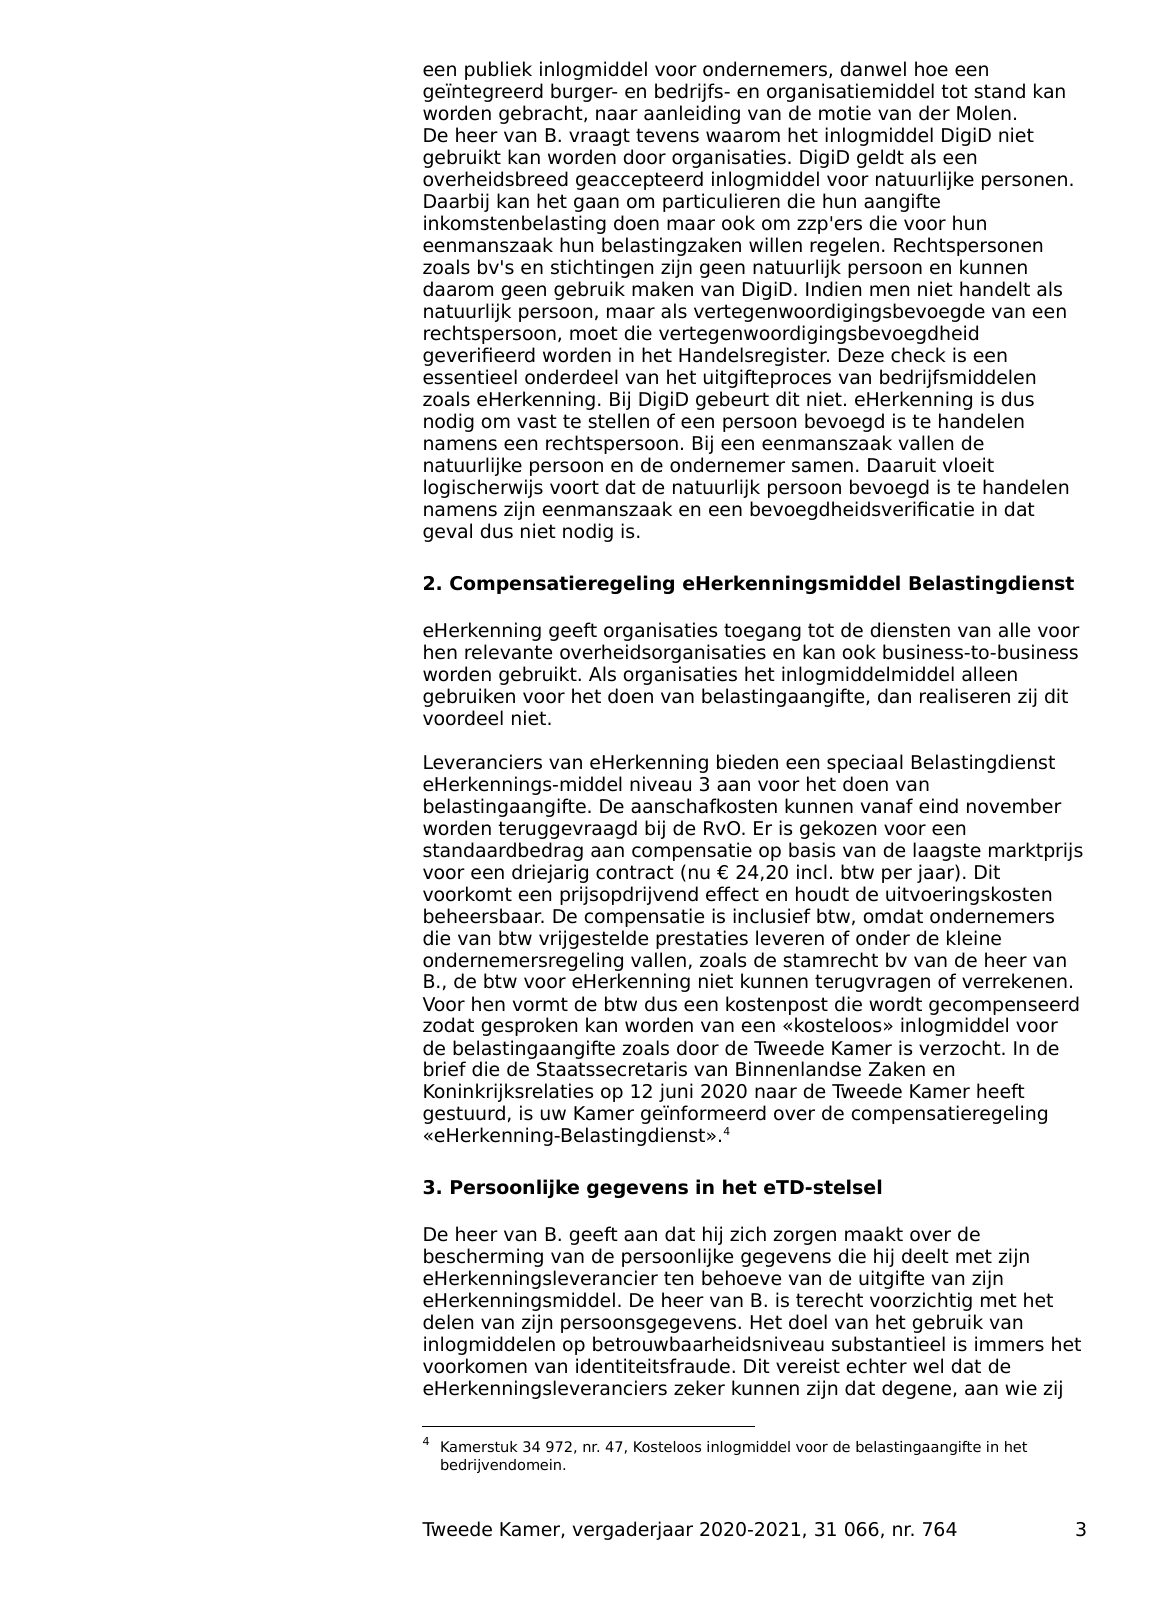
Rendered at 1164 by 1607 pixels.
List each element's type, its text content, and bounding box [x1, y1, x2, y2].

text De heer van B. geeft aan dat hij zich zorgen maakt over de bescherming van de persoonlijke gegevens die hij deelt met zijn eHerkenningsleverancier ten behoeve van de uitgifte van zijn eHerkenningsmiddel. De heer van B. is terecht voorzichtig met het delen van zijn persoonsgegevens. Het doel van het gebruik van inlogmiddelen op betrouwbaarheidsniveau substantieel is immers het voorkomen van identiteitsfraude. Dit vereist echter wel dat de eHerkenningsleveranciers zeker kunnen zijn dat degene, aan wie zij [422, 1224, 1087, 1400]
text Leveranciers van eHerkenning bieden een speciaal Belastingdienst eHerkennings-middel niveau 3 aan voor het doen van belastingaangifte. De aanschafkosten kunnen vanaf eind november worden teruggevraagd bij de RvO. Er is gekozen voor een standaardbedrag aan compensatie op basis van de laagste marktprijs voor een driejarig contract (nu € 24,20 incl. btw per jaar). Dit voorkomt een prijsopdrijvend effect en houdt de uitvoeringskosten beheersbaar. De compensatie is inclusief btw, omdat ondernemers die van btw vrijgestelde prestaties leveren of onder de kleine ondernemersregeling vallen, zoals de stamrecht bv van de heer van B., de btw voor eHerkenning niet kunnen terugvragen of verrekenen. Voor hen vormt de btw dus een kostenpost die wordt gecompenseerd zodat gesproken kan worden van een «kosteloos» inlogmiddel voor de belastingaangifte zoals door de Tweede Kamer is verzocht. In de brief die de Staatssecretaris van Binnenlandse Zaken en Koninkrijksrelaties op 12 juni 2020 naar de Tweede Kamer heeft gestuurd, is uw Kamer geïnformeerd over de compensatieregeling «eHerkenning-Belastingdienst». [422, 752, 1087, 1147]
text Kamerstuk 34 972, nr. 47, Kosteloos inlogmiddel voor de belastingaangifte in het bedrijvendomein. [422, 1435, 1087, 1474]
text De heer van B. vraagt tevens waarom het inlogmiddel DigiD niet gebruikt kan worden door organisaties. DigiD geldt als een overheidsbreed geaccepteerd inlogmiddel voor natuurlijke personen. Daarbij kan het gaan om particulieren die hun aangifte inkomstenbelasting doen maar ook om zzp'ers die voor hun eenmanszaak hun belastingzaken willen regelen. Rechtspersonen zoals bv's en stichtingen zijn geen natuurlijk persoon en kunnen daarom geen gebruik maken van DigiD. Indien men niet handelt als natuurlijk persoon, maar als vertegenwoordigingsbevoegde van een rechtspersoon, moet die vertegenwoordigingsbevoegdheid geverifieerd worden in het Handelsregister. Deze check is een essentieel onderdeel van het uitgifteproces van bedrijfsmiddelen zoals eHerkenning. Bij DigiD gebeurt dit niet. eHerkenning is dus nodig om vast te stellen of een persoon bevoegd is te handelen namens een rechtspersoon. Bij een eenmanszaak vallen de natuurlijke persoon en de ondernemer samen. Daaruit vloeit logischerwijs voort dat de natuurlijk persoon bevoegd is te handelen namens zijn eenmanszaak en een bevoegdheidsverificatie in dat geval dus niet nodig is. [422, 125, 1087, 543]
subtitle 2. Compensatieregeling eHerkenningsmiddel Belastingdienst [422, 573, 1087, 594]
text eHerkenning geeft organisaties toegang tot de diensten van alle voor hen relevante overheidsorganisaties en kan ook business-to-business worden gebruikt. Als organisaties het inlogmiddelmiddel alleen gebruiken voor het doen van belastingaangifte, dan realiseren zij dit voordeel niet. [422, 619, 1087, 729]
text een publiek inlogmiddel voor ondernemers, danwel hoe een geïntegreerd burger- en bedrijfs- en organisatiemiddel tot stand kan worden gebracht, naar aanleiding van de motie van der Molen. [422, 59, 1087, 125]
subtitle 3. Persoonlijke gegevens in het eTD-stelsel [422, 1177, 1087, 1199]
